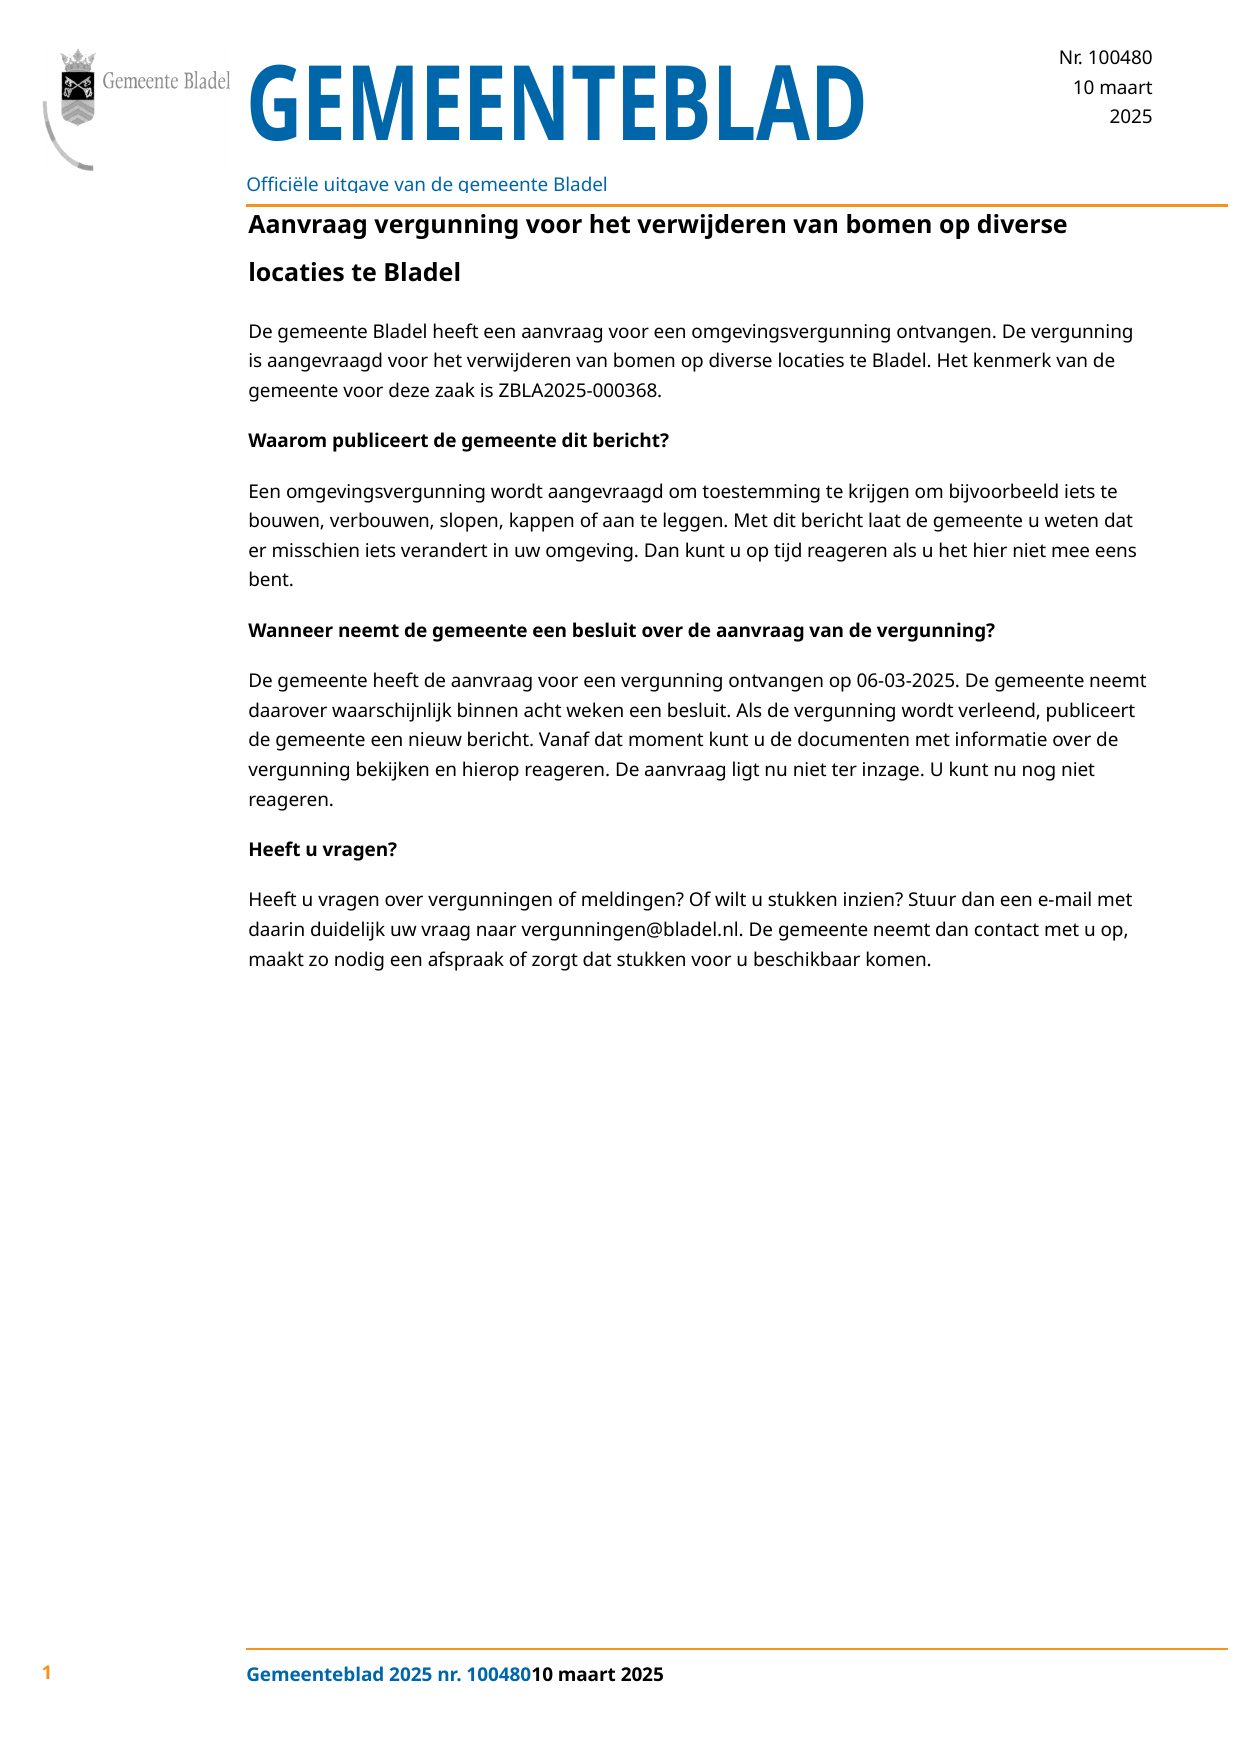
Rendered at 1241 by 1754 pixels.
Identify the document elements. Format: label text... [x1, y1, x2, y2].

text De gemeente Bladel heeft een aanvraag voor een omgevingsvergunning ontvangen. De vergunning is aangevraagd voor het verwijderen van bomen op diverse locaties te Bladel. Het kenmerk van de gemeente voor deze zaak is ZBLA2025-000368. [248, 318, 1152, 403]
text Waarom publiceert de gemeente dit bericht? [248, 427, 1152, 453]
text Heeft u vragen over vergunningen of meldingen? Of wilt u stukken inzien? Stuur dan een e-mail met daarin duidelijk uw vraag naar vergunningen@bladel.nl. De gemeente neemt dan contact met u op, maakt zo nodig een afspraak of zorgt dat stukken voor u beschikbaar komen. [248, 887, 1152, 972]
text De gemeente heeft de aanvraag voor een vergunning ontvangen op 06-03-2025. De gemeente neemt daarover waarschijnlijk binnen acht weken een besluit. Als de vergunning wordt verleend, publiceert de gemeente een nieuw bericht. Vanaf dat moment kunt u de documenten met informatie over de vergunning bekijken en hierop reageren. De aanvraag ligt nu niet ter inzage. U kunt nu nog niet reageren. [248, 667, 1152, 812]
text Aanvraag vergunning voor het verwijderen van bomen op diverse locaties te Bladel [248, 207, 1152, 288]
picture [41, 47, 231, 172]
text Een omgevingsvergunning wordt aangevraagd om toestemming te krijgen om bijvoorbeeld iets te bouwen, verbouwen, slopen, kappen of aan te leggen. Met dit bericht laat de gemeente u weten dat er misschien iets verandert in uw omgeving. Dan kunt u op tijd reageren als u het hier niet mee eens bent. [248, 478, 1152, 592]
text Heeft u vragen? [248, 836, 1152, 862]
text Wanneer neemt de gemeente een besluit over de aanvraag van de vergunning? [248, 617, 1152, 643]
